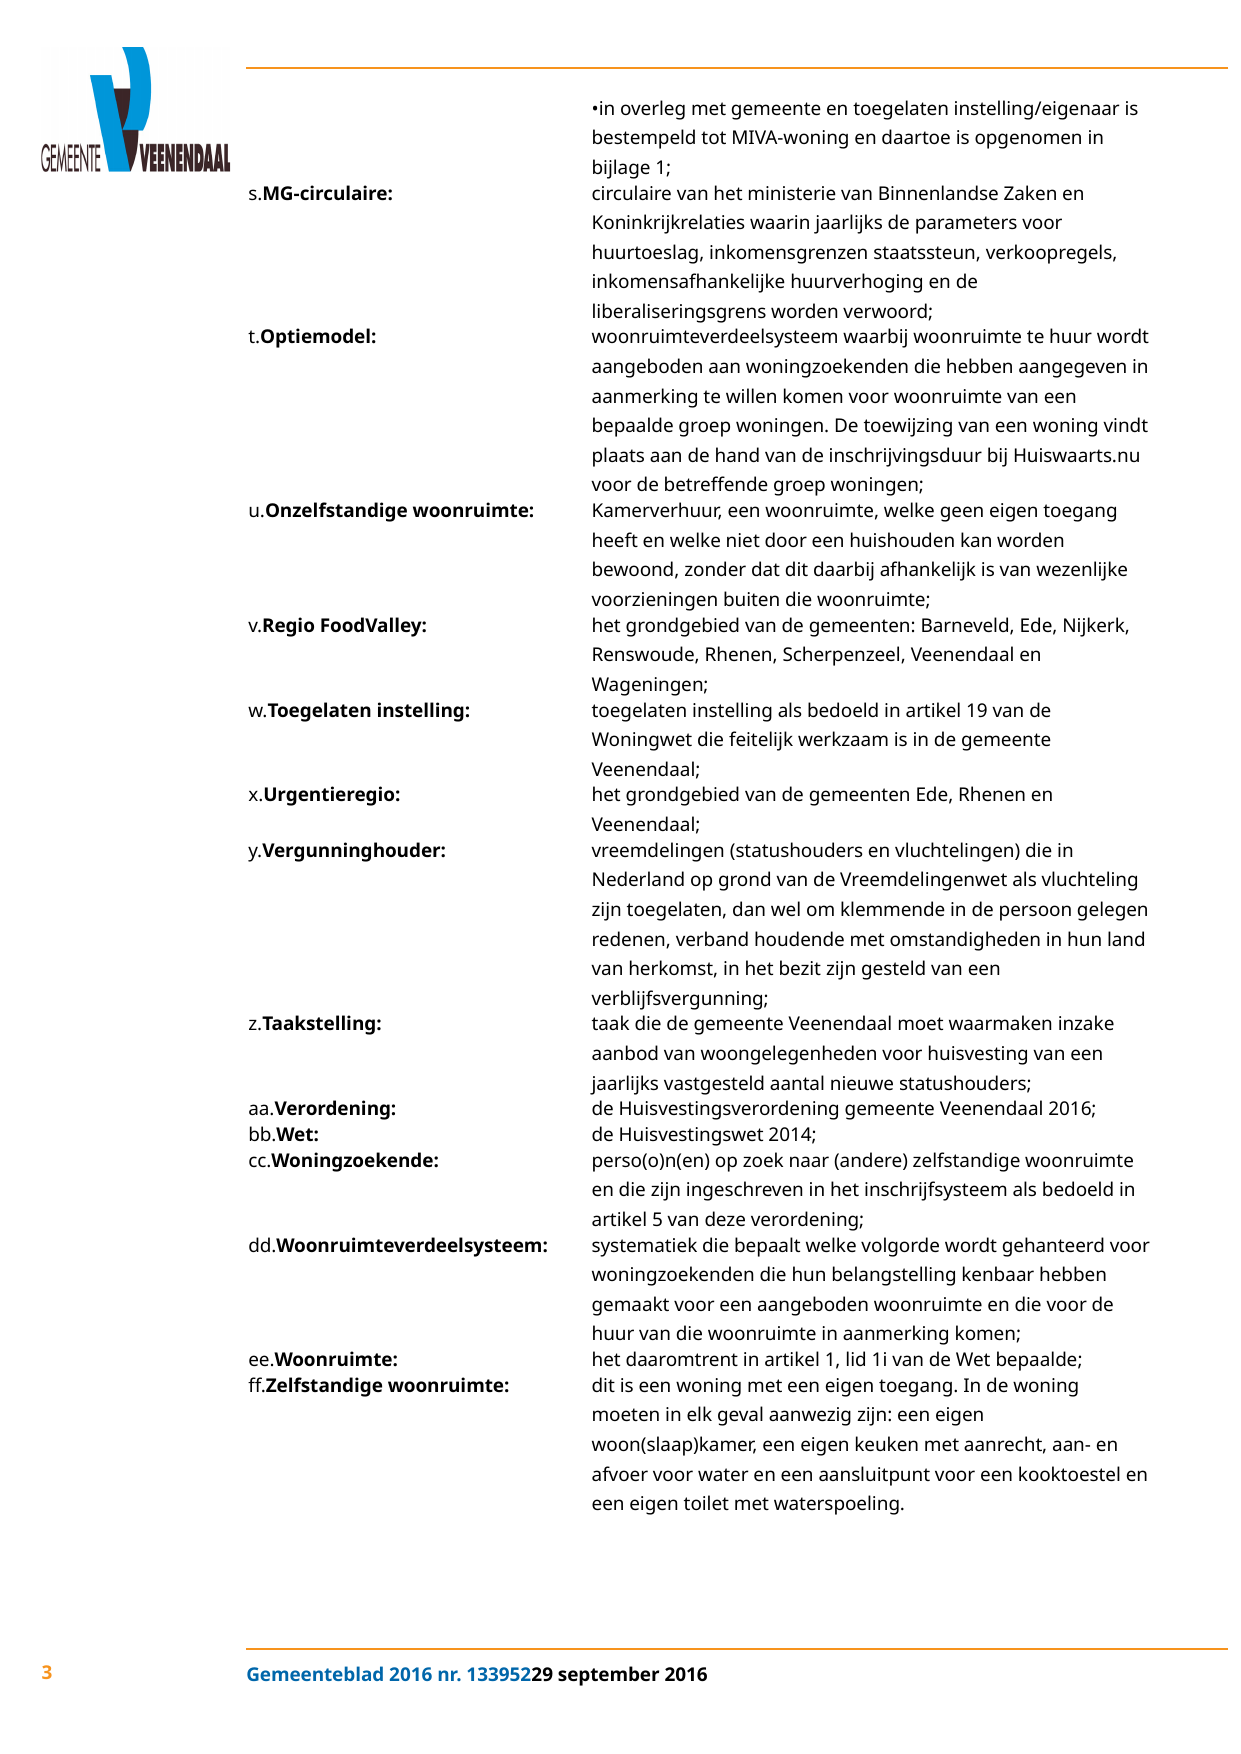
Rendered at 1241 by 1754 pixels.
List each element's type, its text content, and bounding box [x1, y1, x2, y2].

table_cell het daaromtrent in artikel 1, lid 1i van de Wet bepaalde; [591, 1346, 1152, 1372]
table_cell dd.Woonruimteverdeelsysteem: [248, 1232, 591, 1346]
table_cell het grondgebied van de gemeenten Ede, Rhenen en Veenendaal; [591, 782, 1152, 837]
table_cell t.Optiemodel: [248, 324, 591, 497]
table_cell vreemdelingen (statushouders en vluchtelingen) die in Nederland op grond van de Vreemdelingenwet als vluchteling zijn toegelaten, dan wel om klemmende in de persoon gelegen redenen, verband houdende met omstandigheden in hun land van herkomst, in het bezit zijn gesteld van een verblijfsvergunning; [591, 837, 1152, 1011]
table_cell y.Vergunninghouder: [248, 837, 591, 1011]
table_cell circulaire van het ministerie van Binnenlandse Zaken en Koninkrijkrelaties waarin jaarlijks de parameters voor huurtoeslag, inkomensgrenzen staatssteun, verkoopregels, inkomensafhankelijke huurverhoging en de liberaliseringsgrens worden verwoord; [591, 180, 1152, 324]
table_cell [248, 95, 591, 180]
table_cell s.MG-circulaire: [248, 180, 591, 324]
table_cell ee.Woonruimte: [248, 1346, 591, 1372]
table_cell bb.Wet: [248, 1121, 591, 1147]
table_cell taak die de gemeente Veenendaal moet waarmaken inzake aanbod van woongelegenheden voor huisvesting van een jaarlijks vastgesteld aantal nieuwe statushouders; [591, 1011, 1152, 1096]
table_cell de Huisvestingsverordening gemeente Veenendaal 2016; [591, 1096, 1152, 1121]
table_cell Kamerverhuur, een woonruimte, welke geen eigen toegang heeft en welke niet door een huishouden kan worden bewoond, zonder dat dit daarbij afhankelijk is van wezenlijke voorzieningen buiten die woonruimte; [591, 498, 1152, 612]
table_cell toegelaten instelling als bedoeld in artikel 19 van de Woningwet die feitelijk werkzaam is in de gemeente Veenendaal; [591, 697, 1152, 782]
table_cell cc.Woningzoekende: [248, 1147, 591, 1232]
table_cell de Huisvestingswet 2014; [591, 1121, 1152, 1147]
table_cell ff.Zelfstandige woonruimte: [248, 1372, 591, 1516]
table_cell dit is een woning met een eigen toegang. In de woning moeten in elk geval aanwezig zijn: een eigen woon(slaap)kamer, een eigen keuken met aanrecht, aan- en afvoer voor water en een aansluitpunt voor een kooktoestel en een eigen toilet met waterspoeling. [591, 1372, 1152, 1516]
table_cell v.Regio FoodValley: [248, 612, 591, 697]
table_cell woonruimteverdeelsysteem waarbij woonruimte te huur wordt aangeboden aan woningzoekenden die hebben aangegeven in aanmerking te willen komen voor woonruimte van een bepaalde groep woningen. De toewijzing van een woning vindt plaats aan de hand van de inschrijvingsduur bij Huiswaarts.nu voor de betreffende groep woningen; [591, 324, 1152, 497]
table_cell •in overleg met gemeente en toegelaten instelling/eigenaar is bestempeld tot MIVA-woning en daartoe is opgenomen in bijlage 1; [591, 95, 1152, 180]
picture [123, 47, 231, 172]
table_cell w.Toegelaten instelling: [248, 697, 591, 782]
table_cell z.Taakstelling: [248, 1011, 591, 1096]
picture [41, 47, 130, 172]
table_cell perso(o)n(en) op zoek naar (andere) zelfstandige woonruimte en die zijn ingeschreven in het inschrijfsysteem als bedoeld in artikel 5 van deze verordening; [591, 1147, 1152, 1232]
table_cell x.Urgentieregio: [248, 782, 591, 837]
table_cell het grondgebied van de gemeenten: Barneveld, Ede, Nijkerk, Renswoude, Rhenen, Scherpenzeel, Veenendaal en Wageningen; [591, 612, 1152, 697]
table_cell u.Onzelfstandige woonruimte: [248, 498, 591, 612]
table_cell aa.Verordening: [248, 1096, 591, 1121]
table_cell systematiek die bepaalt welke volgorde wordt gehanteerd voor woningzoekenden die hun belangstelling kenbaar hebben gemaakt voor een aangeboden woonruimte en die voor de huur van die woonruimte in aanmerking komen; [591, 1232, 1152, 1346]
